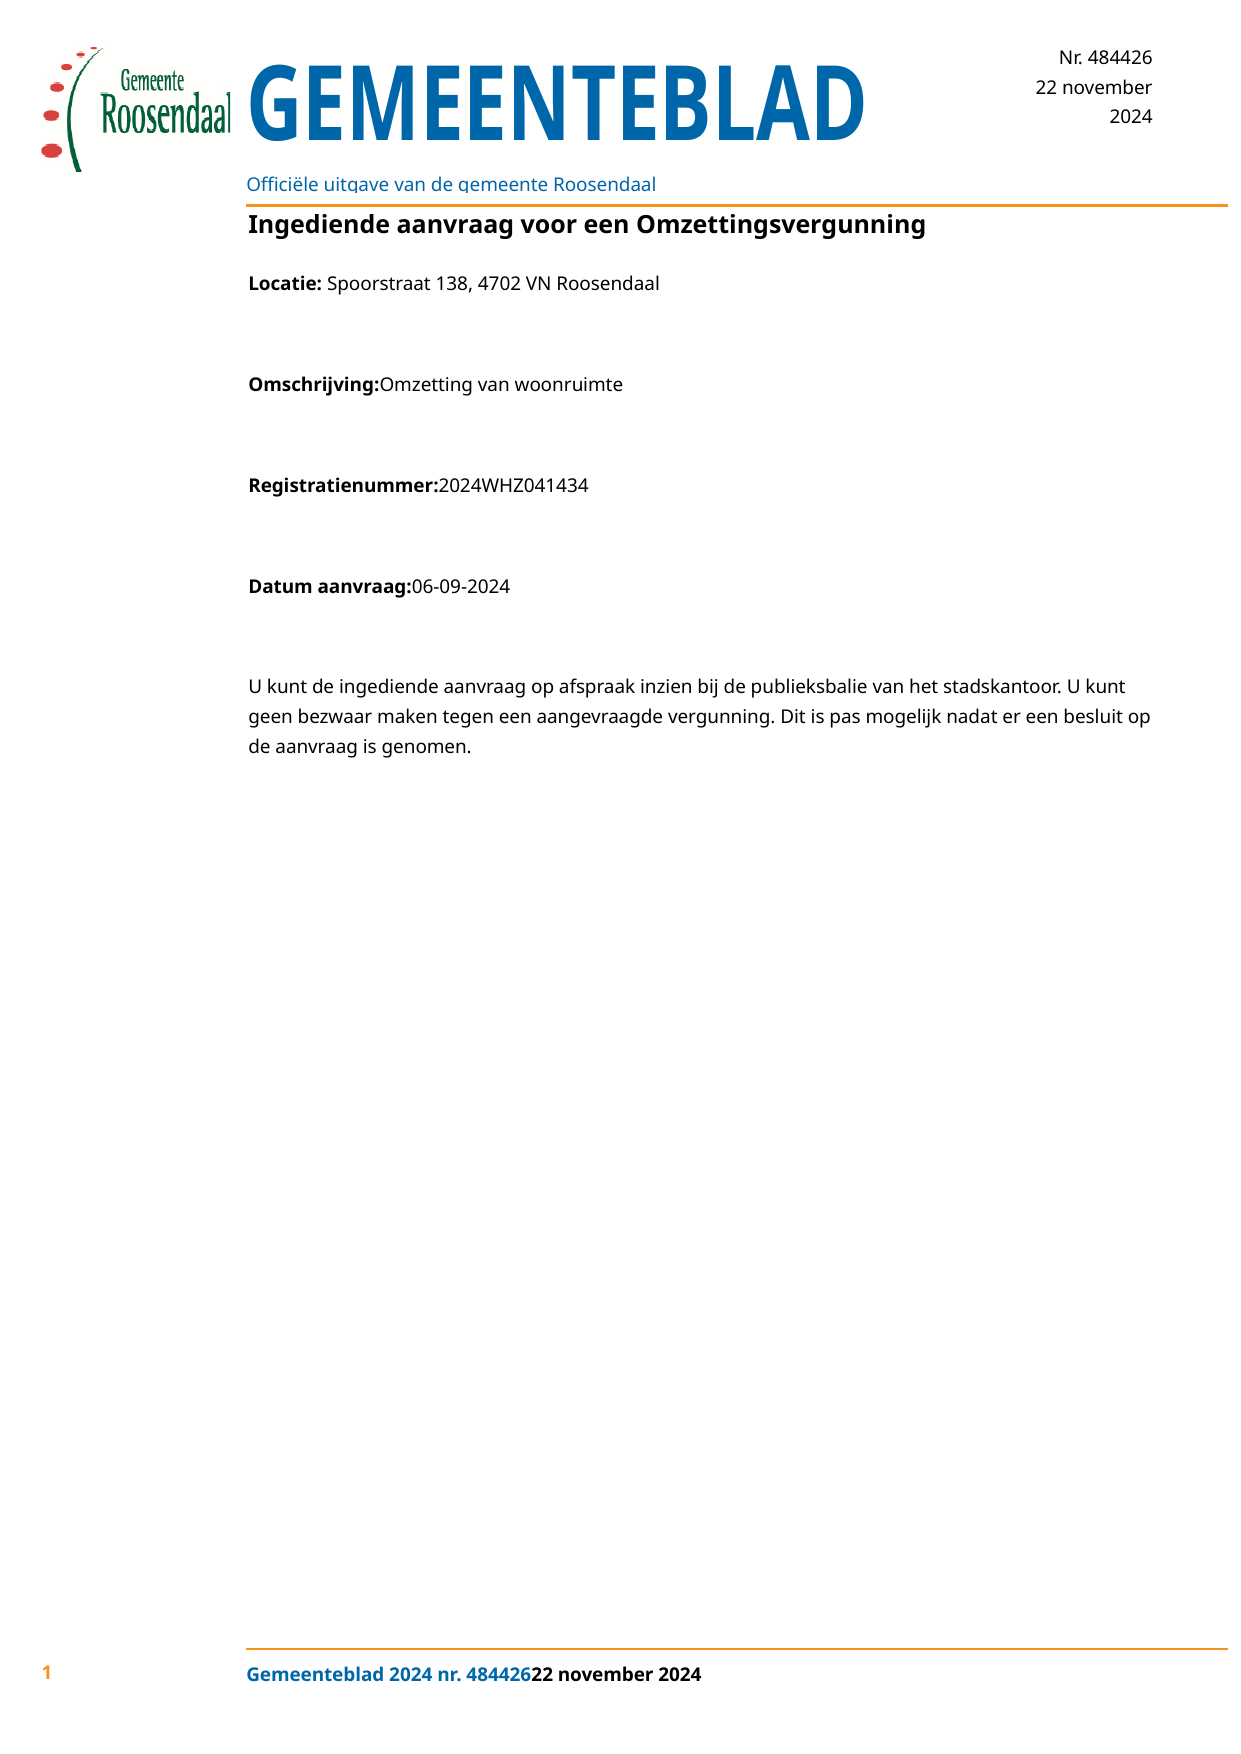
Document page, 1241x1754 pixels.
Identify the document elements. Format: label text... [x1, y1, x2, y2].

text Locatie: Spoorstraat 138, 4702 VN Roosendaal [248, 270, 1152, 296]
text Registratienummer:2024WHZ041434 [248, 472, 1152, 498]
text Ingediende aanvraag voor een Omzettingsvergunning [248, 207, 1152, 241]
text U kunt de ingediende aanvraag op afspraak inzien bij de publieksbalie van het stadskantoor. U kunt geen bezwaar maken tegen een aangevraagde vergunning. Dit is pas mogelijk nadat er een besluit op de aanvraag is genomen. [248, 674, 1152, 758]
text Datum aanvraag:06-09-2024 [248, 573, 1152, 598]
text Omschrijving:Omzetting van woonruimte [248, 371, 1152, 397]
picture [41, 47, 231, 172]
